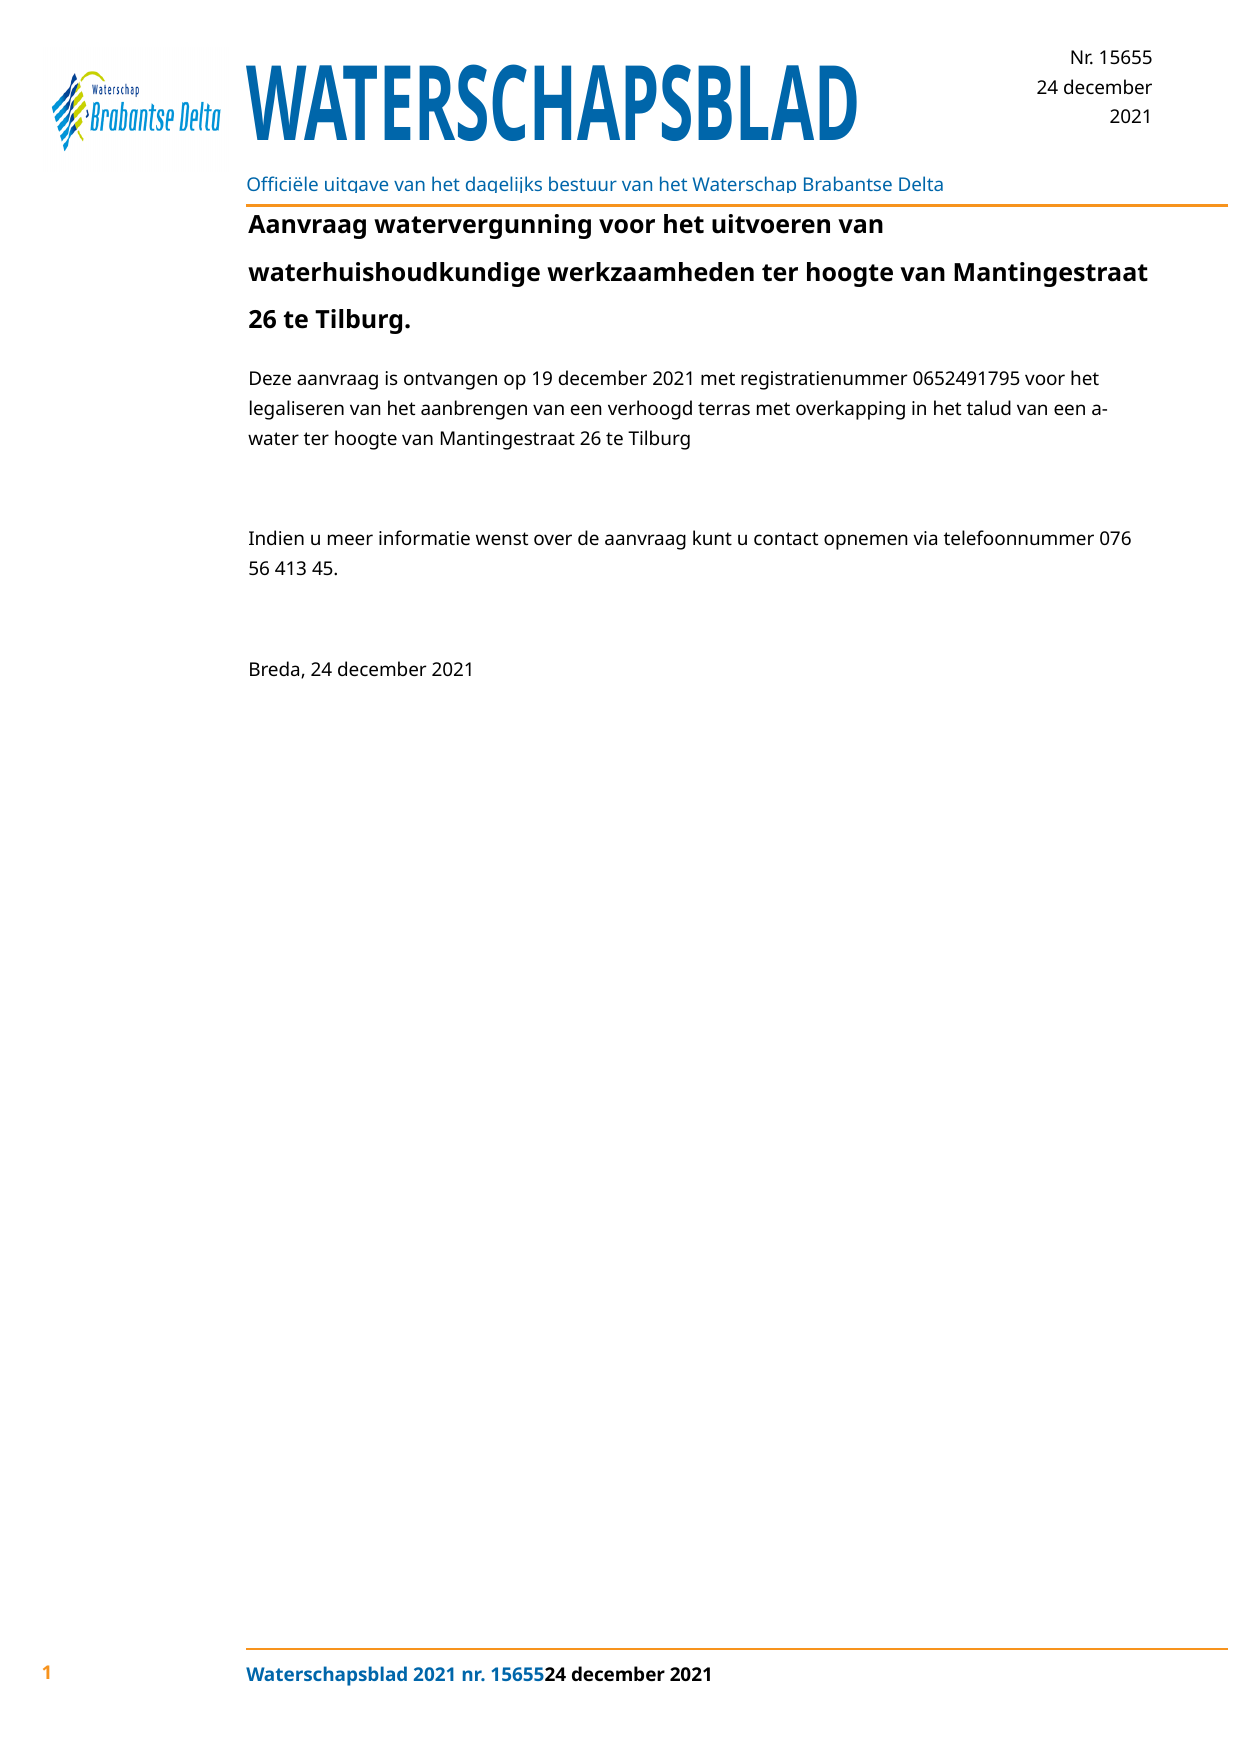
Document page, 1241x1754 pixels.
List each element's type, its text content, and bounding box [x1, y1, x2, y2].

text Aanvraag watervergunning voor het uitvoeren van waterhuishoudkundige werkzaamheden ter hoogte van Mantingestraat 26 te Tilburg. [248, 207, 1152, 336]
text Breda, 24 december 2021 [248, 656, 1152, 682]
text Deze aanvraag is ontvangen op 19 december 2021 met registratienummer 0652491795 voor het legaliseren van het aanbrengen van een verhoogd terras met overkapping in het talud van een a-water ter hoogte van Mantingestraat 26 te Tilburg [248, 366, 1152, 450]
picture [41, 47, 231, 172]
text Indien u meer informatie wenst over de aanvraag kunt u contact opnemen via telefoonnummer 076 56 413 45. [248, 526, 1152, 581]
